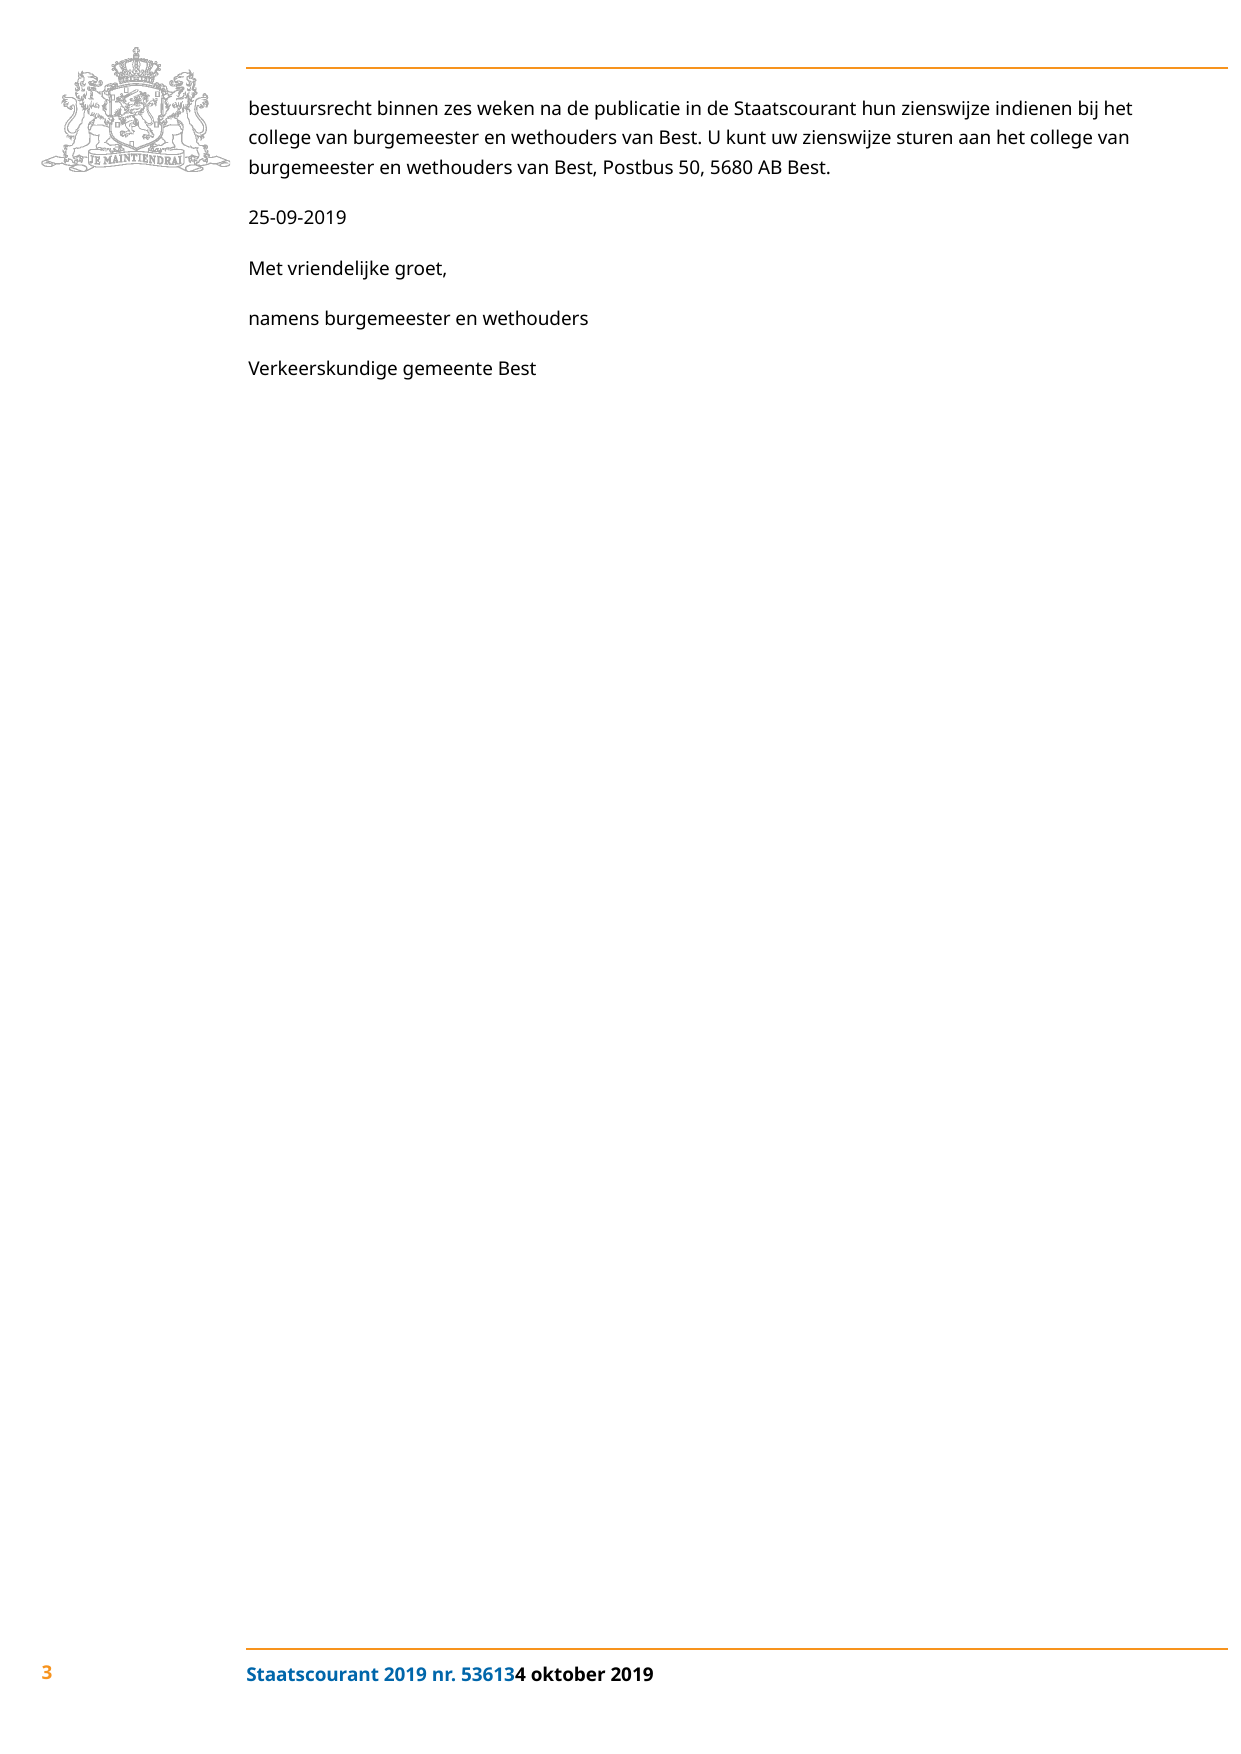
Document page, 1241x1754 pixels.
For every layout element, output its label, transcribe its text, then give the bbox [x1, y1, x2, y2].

text namens burgemeester en wethouders [248, 305, 1152, 331]
text 25-09-2019 [248, 204, 1152, 230]
text Met vriendelijke groet, [248, 255, 1152, 281]
text bestuursrecht binnen zes weken na de publicatie in de Staatscourant hun zienswijze indienen bij het college van burgemeester en wethouders van Best. U kunt uw zienswijze sturen aan het college van burgemeester en wethouders van Best, Postbus 50, 5680 AB Best. [248, 95, 1152, 180]
text Verkeerskundige gemeente Best [248, 356, 1152, 381]
picture [41, 47, 231, 172]
